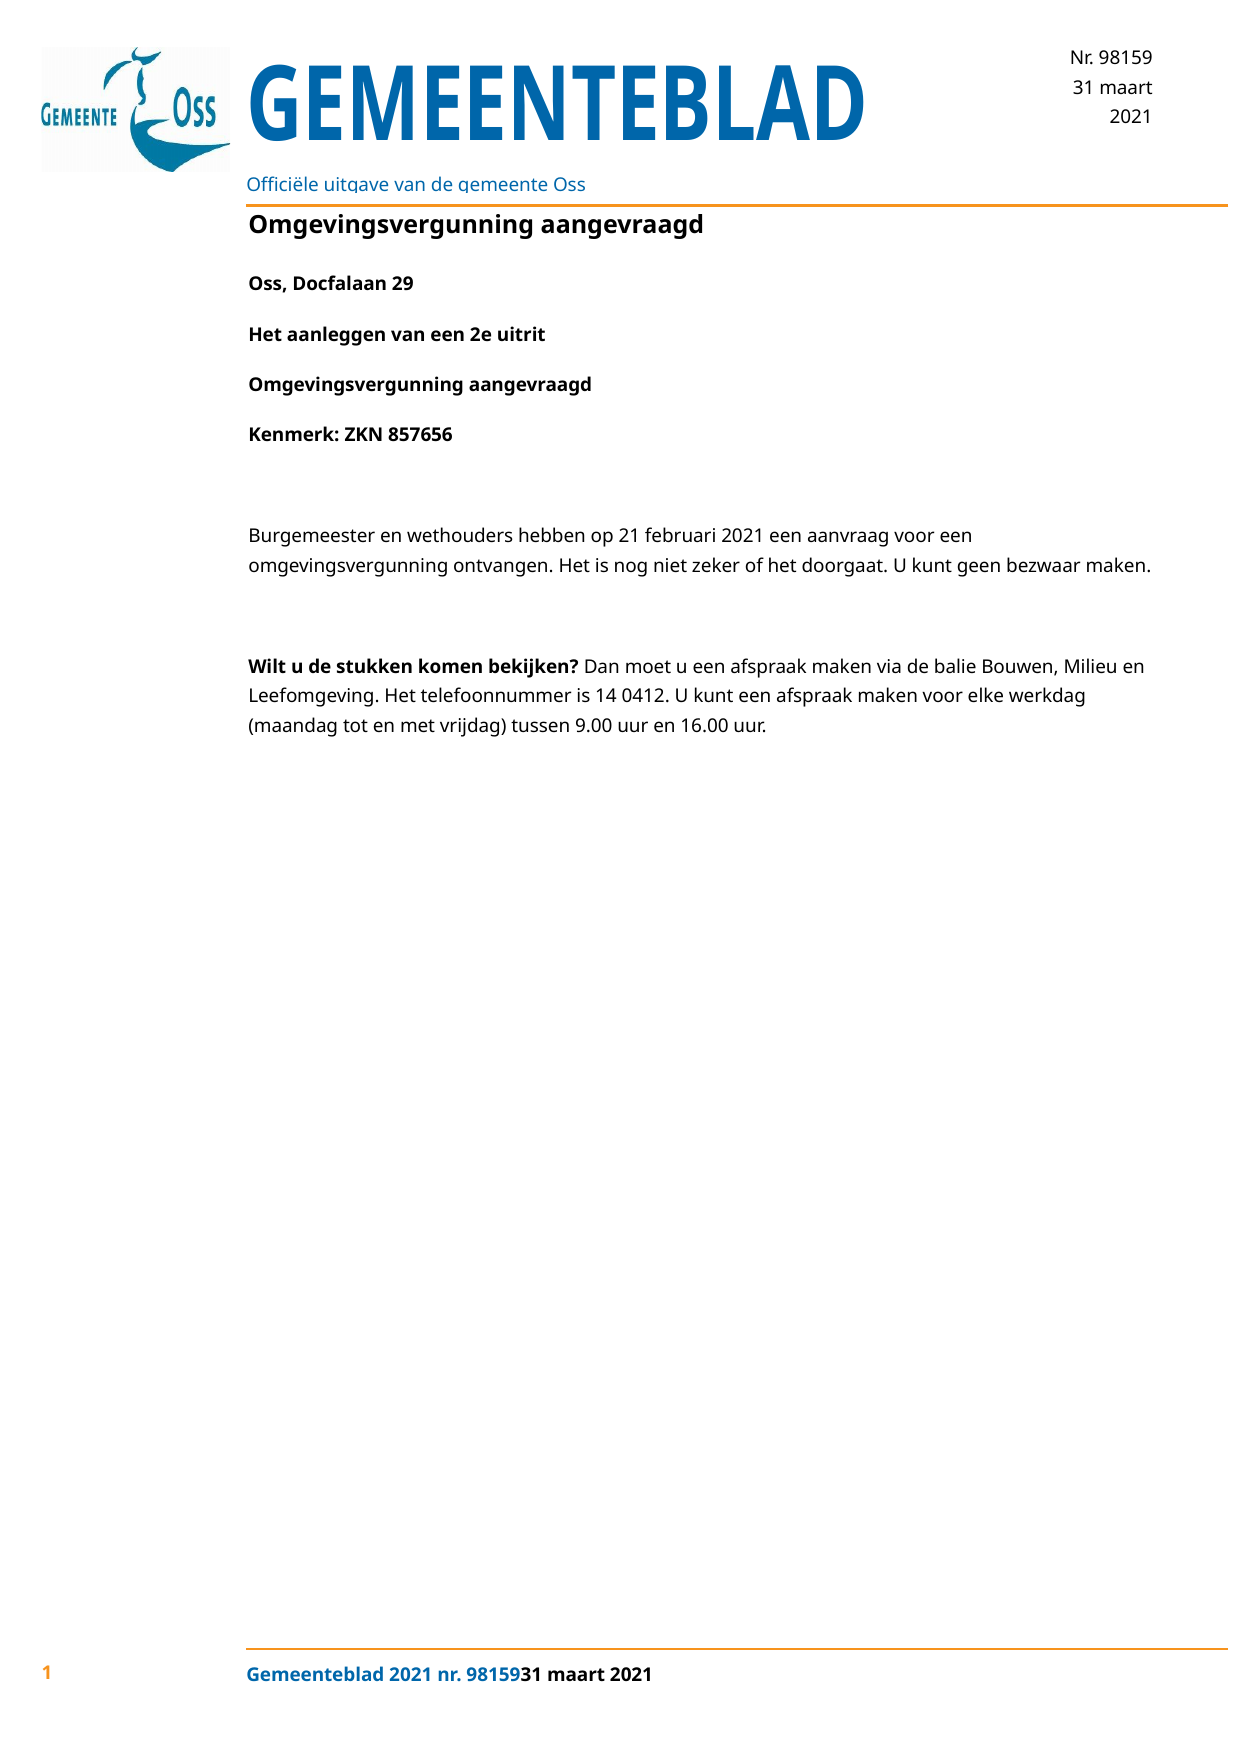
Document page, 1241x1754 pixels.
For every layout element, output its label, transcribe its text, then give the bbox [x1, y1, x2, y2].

text Wilt u de stukken komen bekijken? Dan moet u een afspraak maken via de balie Bouwen, Milieu en Leefomgeving. Het telefoonnummer is 14 0412. U kunt een afspraak maken voor elke werkdag (maandag tot en met vrijdag) tussen 9.00 uur en 16.00 uur. [248, 653, 1152, 738]
text Burgemeester en wethouders hebben op 21 februari 2021 een aanvraag voor een omgevingsvergunning ontvangen. Het is nog niet zeker of het doorgaat. U kunt geen bezwaar maken. [248, 522, 1152, 578]
text Oss, Docfalaan 29 [248, 270, 1152, 296]
picture [41, 47, 231, 172]
text Omgevingsvergunning aangevraagd [248, 371, 1152, 397]
text Het aanleggen van een 2e uitrit [248, 321, 1152, 346]
text Omgevingsvergunning aangevraagd [248, 207, 1152, 241]
text Kenmerk: ZKN 857656 [248, 422, 1152, 447]
